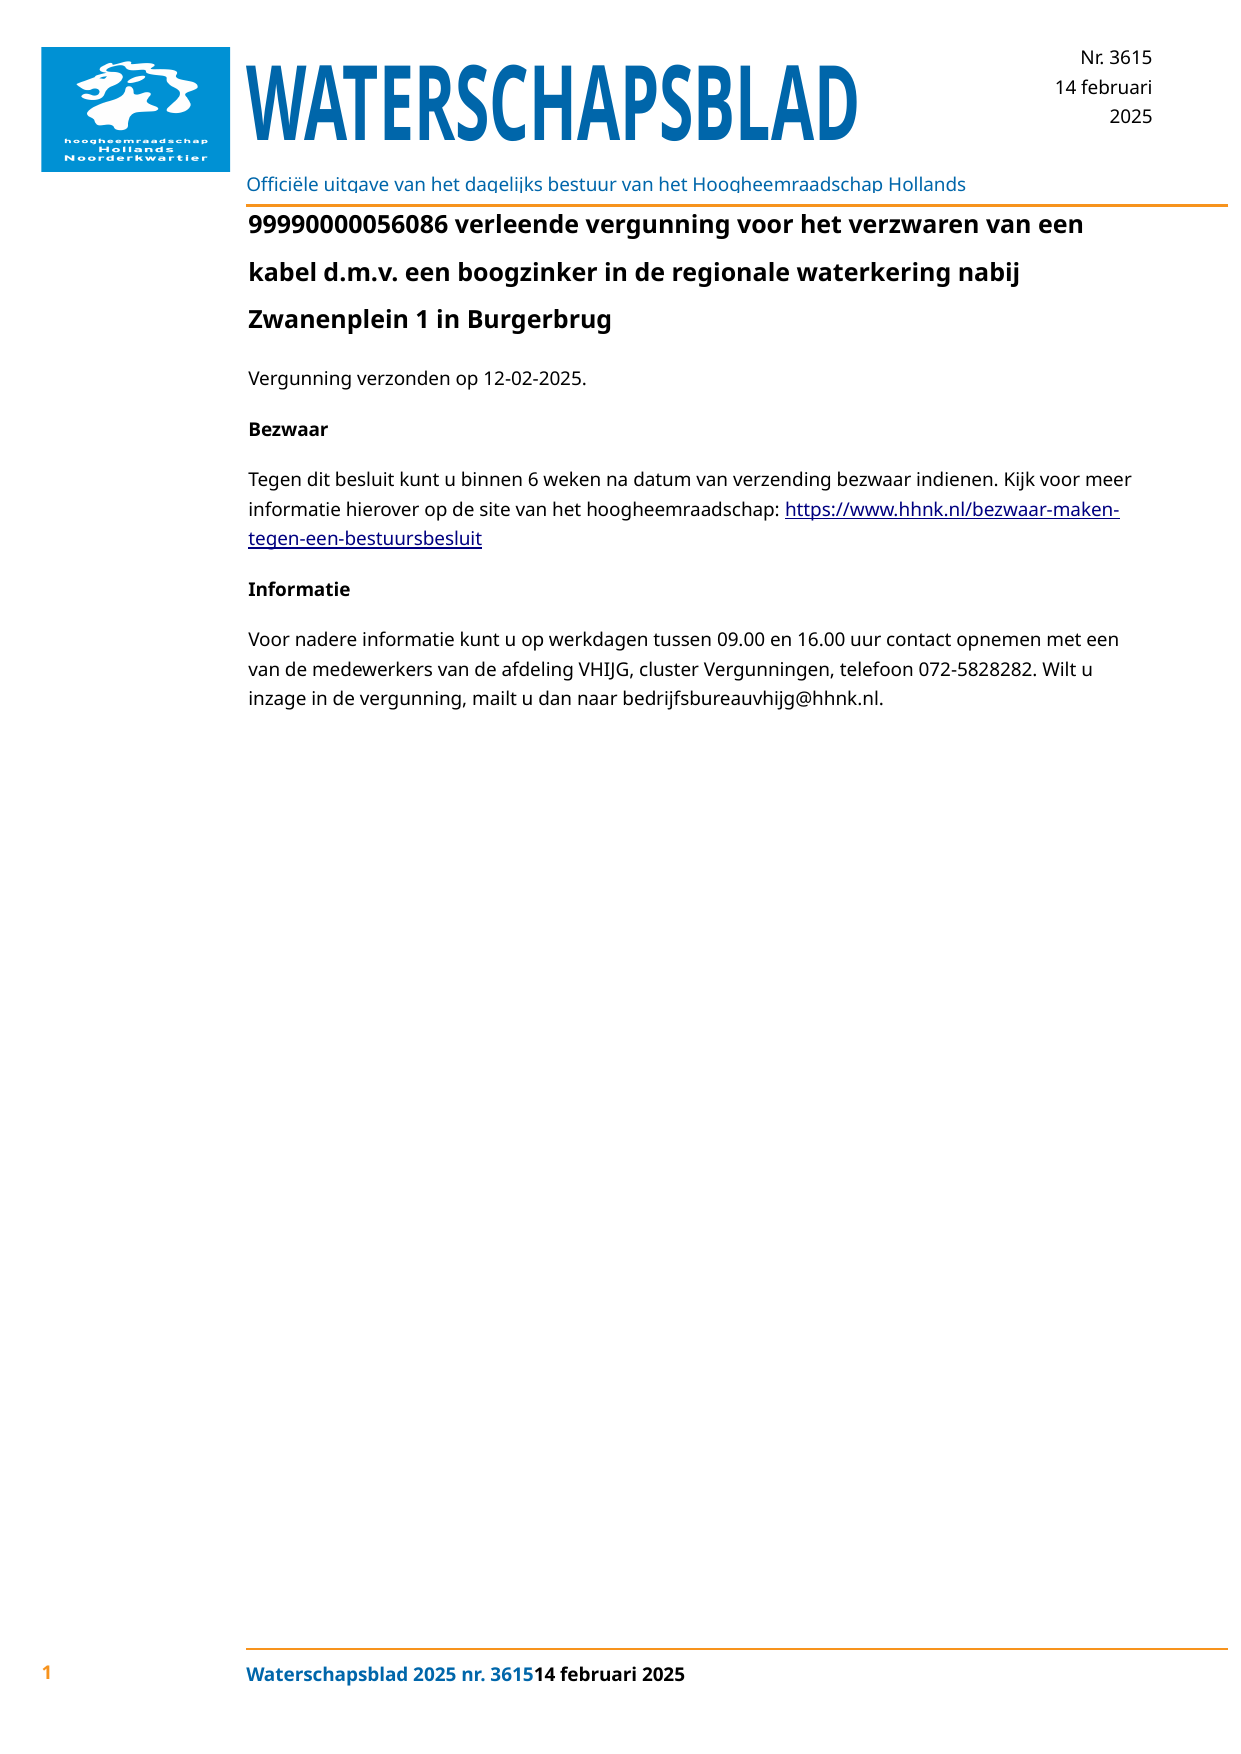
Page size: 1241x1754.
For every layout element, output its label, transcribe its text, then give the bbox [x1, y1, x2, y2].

text Informatie [248, 576, 1152, 602]
text Vergunning verzonden op 12-02-2025. [248, 366, 1152, 391]
picture [118, 62, 197, 112]
text Bezwaar [248, 416, 1152, 442]
text 99990000056086 verleende vergunning voor het verzwaren van een kabel d.m.v. een boogzinker in de regionale waterkering nabij Zwanenplein 1 in Burgerbrug [248, 207, 1152, 336]
picture [78, 64, 122, 99]
picture [88, 87, 157, 130]
picture [129, 76, 144, 82]
text Tegen dit besluit kunt u binnen 6 weken na datum van verzending bezwaar indienen. Kijk voor meer informatie hierover op de site van het hoogheemraadschap: https://www.hhnk.nl/bezwaar-maken-tegen-een-bestuursbesluit [248, 466, 1152, 551]
text Voor nadere informatie kunt u op werkdagen tussen 09.00 en 16.00 uur contact opnemen met een van de medewerkers van de afdeling VHIJG, cluster Vergunningen, telefoon 072-5828282. Wilt u inzage in de vergunning, mailt u dan naar bedrijfsbureauvhijg@hhnk.nl. [248, 626, 1152, 711]
